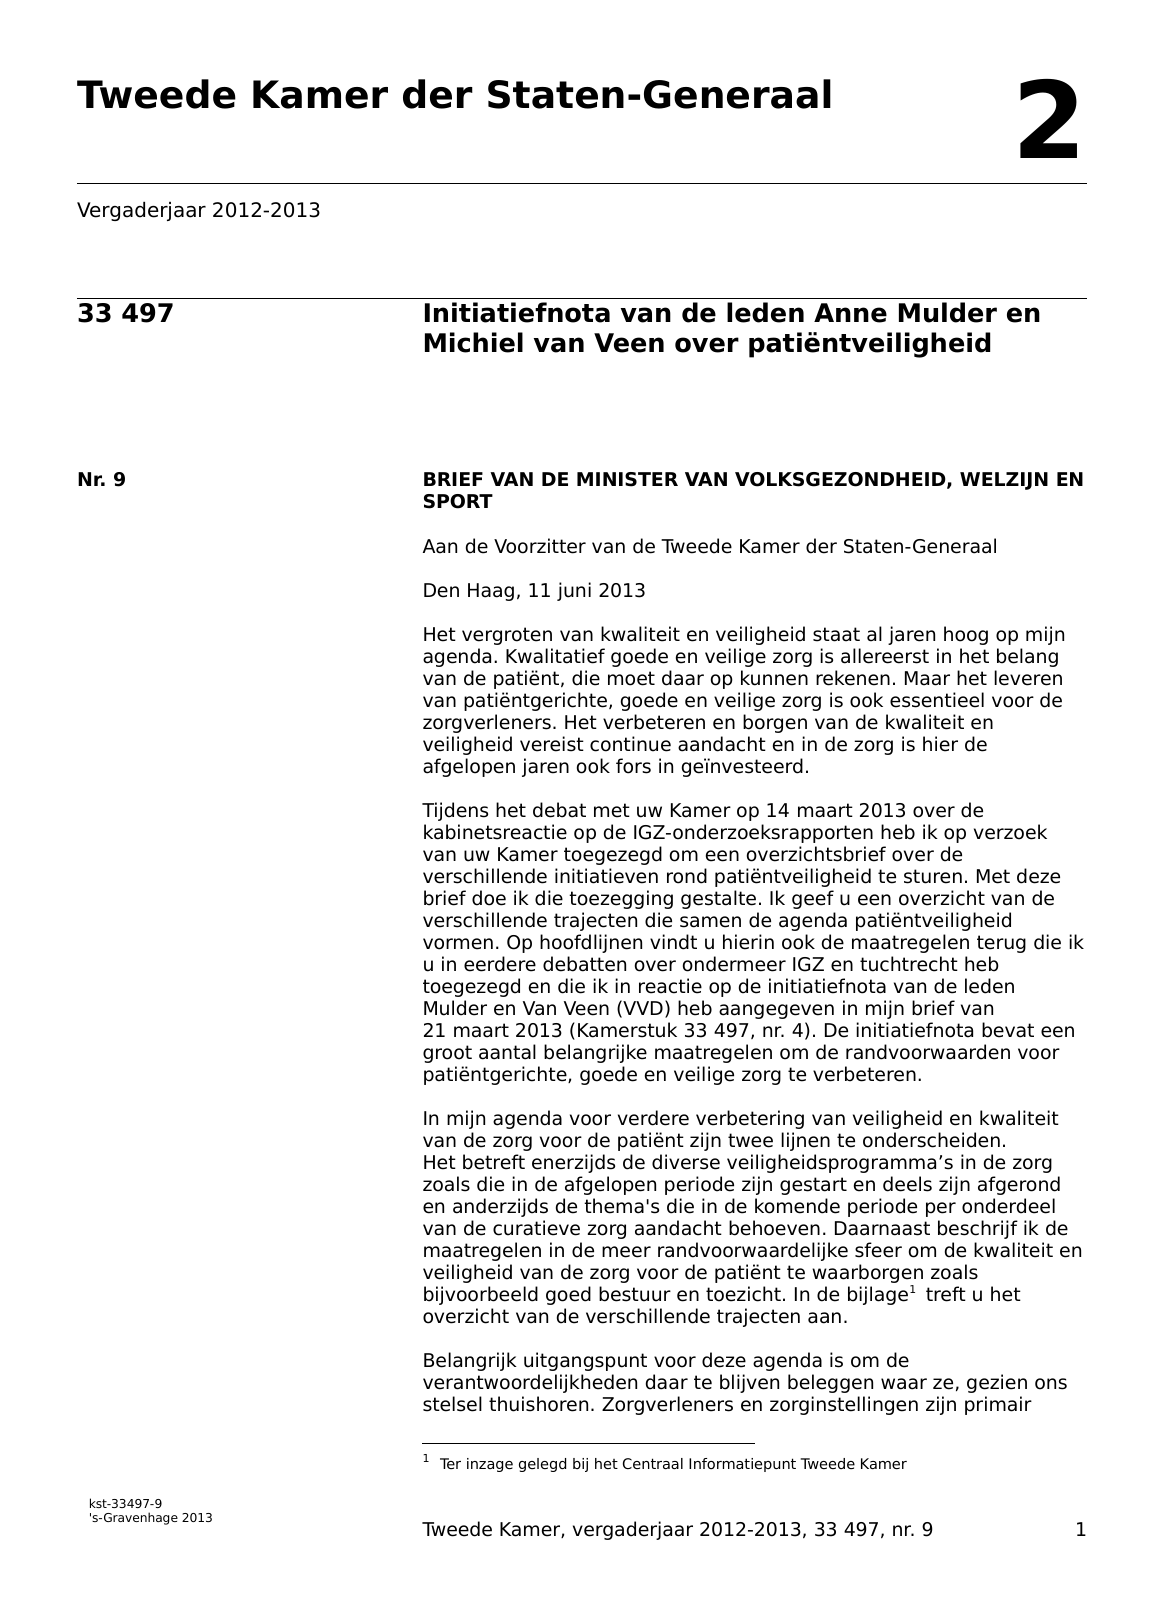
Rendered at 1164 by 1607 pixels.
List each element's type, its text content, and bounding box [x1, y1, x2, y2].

text 's-Gravenhage 2013 [88, 1511, 323, 1525]
text Den Haag, 11 juni 2013 [422, 580, 1087, 602]
text In mijn agenda voor verdere verbetering van veiligheid en kwaliteit van de zorg voor de patiënt zijn twee lijnen te onderscheiden. [422, 1108, 1087, 1152]
subtitle 33 497 Initiatiefnota van de leden Anne Mulder en Michiel van Veen over patiëntveiligheid [77, 299, 1087, 358]
table_cell Vergaderjaar 2012-2013 [77, 184, 1087, 298]
text Belangrijk uitgangspunt voor deze agenda is om de verantwoordelijkheden daar te blijven beleggen waar ze, gezien ons stelsel thuishoren. Zorgverleners en zorginstellingen zijn primair [422, 1350, 1087, 1416]
text Het betreft enerzijds de diverse veiligheidsprogramma’s in de zorg zoals die in de afgelopen periode zijn gestart en deels zijn afgerond en anderzijds de thema's die in de komende periode per onderdeel van de curatieve zorg aandacht behoeven. Daarnaast beschrijf ik de maatregelen in de meer randvoorwaardelijke sfeer om de kwaliteit en veiligheid van de zorg voor de patiënt te waarborgen zoals bijvoorbeeld goed bestuur en toezicht. In de bijlage treft u het overzicht van de verschillende trajecten aan. [422, 1152, 1087, 1328]
subtitle Nr. 9 BRIEF VAN DE MINISTER VAN VOLKSGEZONDHEID, WELZIJN EN SPORT [77, 469, 1087, 513]
text Tijdens het debat met uw Kamer op 14 maart 2013 over de kabinetsreactie op de IGZ-onderzoeksrapporten heb ik op verzoek van uw Kamer toegezegd om een overzichtsbrief over de verschillende initiatieven rond patiëntveiligheid te sturen. Met deze brief doe ik die toezegging gestalte. Ik geef u een overzicht van de verschillende trajecten die samen de agenda patiëntveiligheid vormen. Op hoofdlijnen vindt u hierin ook de maatregelen terug die ik u in eerdere debatten over ondermeer IGZ en tuchtrecht heb toegezegd en die ik in reactie op de initiatiefnota van de leden Mulder en Van Veen (VVD) heb aangegeven in mijn brief van 21 maart 2013 (Kamerstuk 33 497, nr. 4). De initiatiefnota bevat een groot aantal belangrijke maatregelen om de randvoorwaarden voor patiëntgerichte, goede en veilige zorg te verbeteren. [422, 800, 1087, 1086]
table_header Tweede Kamer der Staten-Generaal [77, 59, 886, 183]
text Het vergroten van kwaliteit en veiligheid staat al jaren hoog op mijn agenda. Kwalitatief goede en veilige zorg is allereerst in het belang van de patiënt, die moet daar op kunnen rekenen. Maar het leveren van patiëntgerichte, goede en veilige zorg is ook essentieel voor de zorgverleners. Het verbeteren en borgen van de kwaliteit en veiligheid vereist continue aandacht en in de zorg is hier de afgelopen jaren ook fors in geïnvesteerd. [422, 624, 1087, 778]
text Ter inzage gelegd bij het Centraal Informatiepunt Tweede Kamer [422, 1452, 1087, 1474]
text Aan de Voorzitter van de Tweede Kamer der Staten-Generaal [422, 536, 1087, 557]
text kst-33497-9 [88, 1497, 323, 1511]
table_header 2 [886, 59, 1087, 183]
